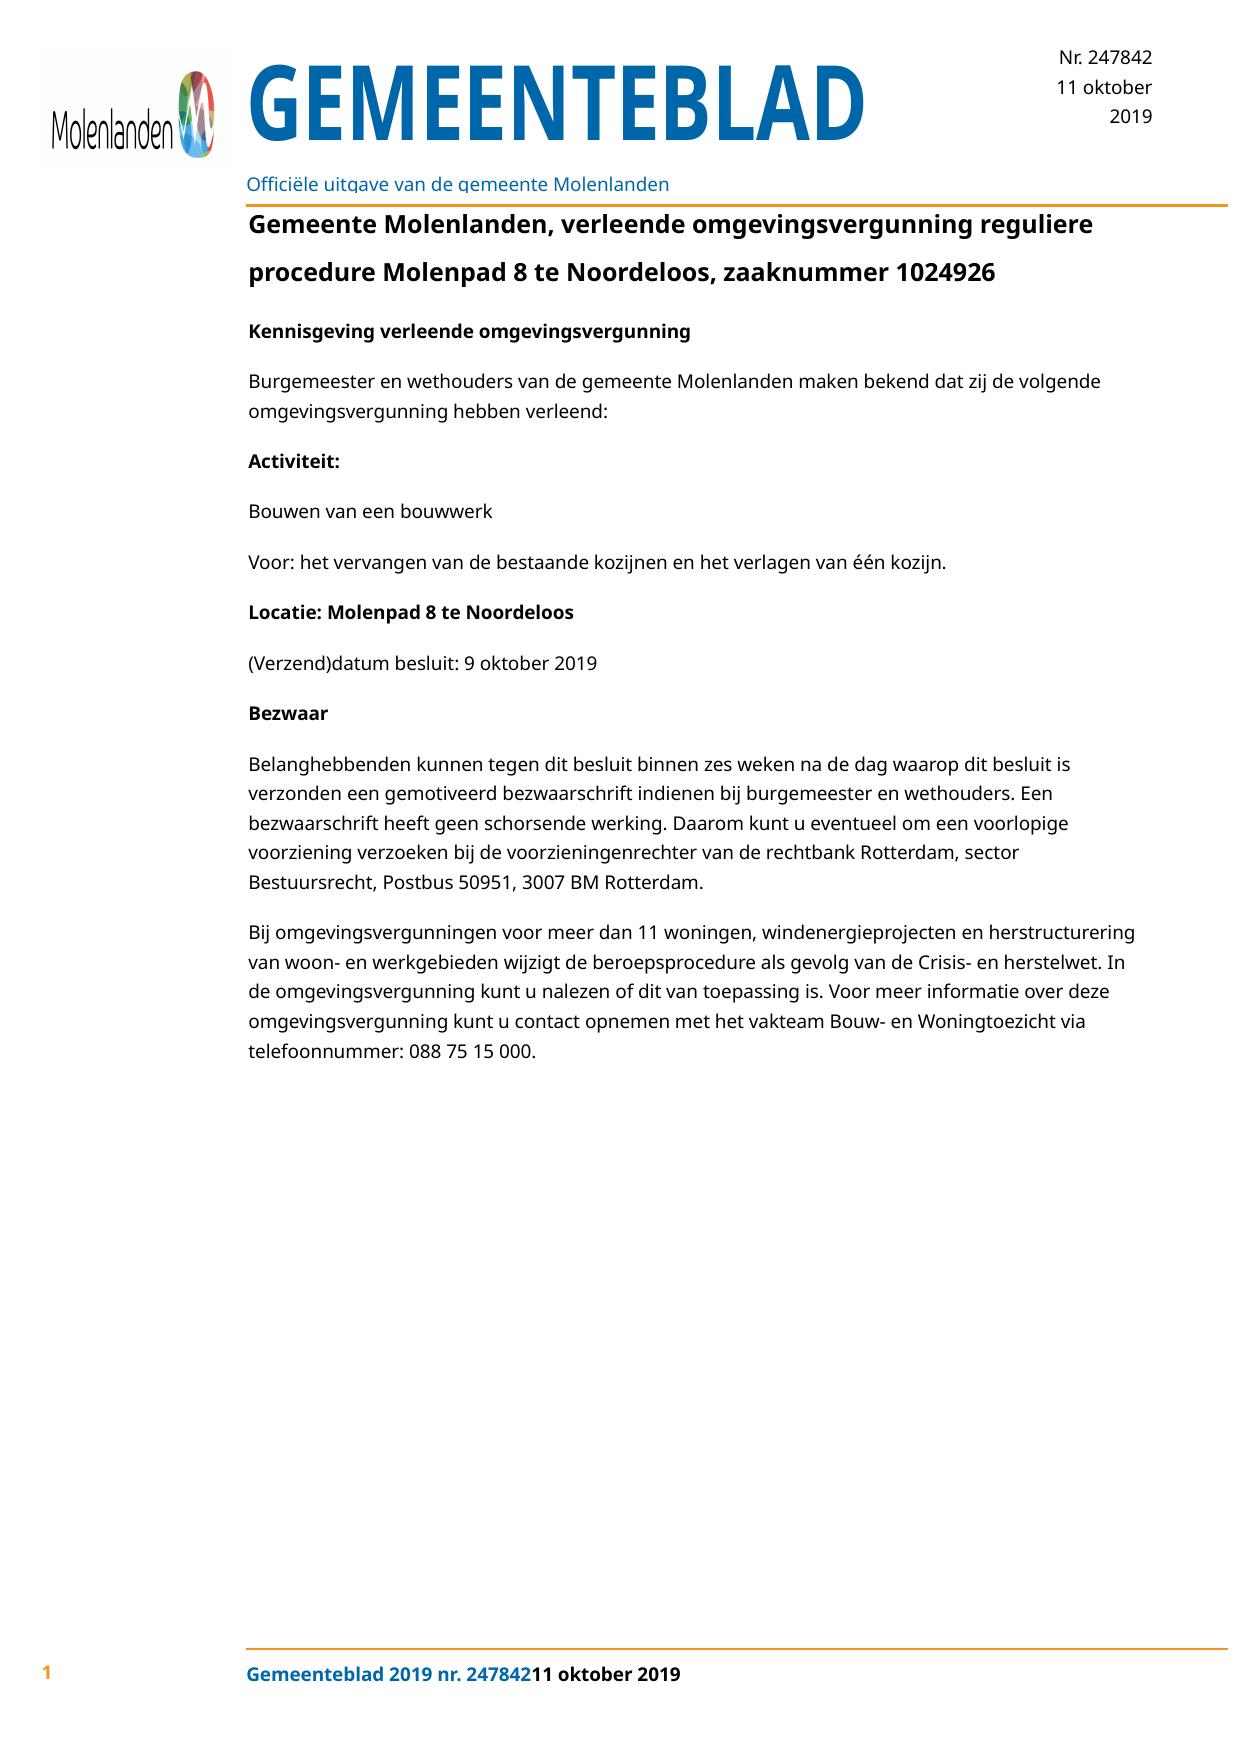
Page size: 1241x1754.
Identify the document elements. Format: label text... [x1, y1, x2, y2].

text Activiteit: [248, 448, 1152, 474]
text Voor: het vervangen van de bestaande kozijnen en het verlagen van één kozijn. [248, 549, 1152, 575]
text Belanghebbenden kunnen tegen dit besluit binnen zes weken na de dag waarop dit besluit is verzonden een gemotiveerd bezwaarschrift indienen bij burgemeester en wethouders. Een bezwaarschrift heeft geen schorsende werking. Daarom kunt u eventueel om een voorlopige voorziening verzoeken bij de voorzieningenrechter van de rechtbank Rotterdam, sector Bestuursrecht, Postbus 50951, 3007 BM Rotterdam. [248, 751, 1152, 895]
text (Verzend)datum besluit: 9 oktober 2019 [248, 650, 1152, 676]
picture [41, 47, 231, 172]
text Locatie: Molenpad 8 te Noordeloos [248, 599, 1152, 625]
text Bezwaar [248, 700, 1152, 726]
text Bij omgevingsvergunningen voor meer dan 11 woningen, windenergieprojecten en herstructurering van woon- en werkgebieden wijzigt de beroepsprocedure als gevolg van de Crisis- en herstelwet. In de omgevingsvergunning kunt u nalezen of dit van toepassing is. Voor meer informatie over deze omgevingsvergunning kunt u contact opnemen met het vakteam Bouw- en Woningtoezicht via telefoonnummer: 088 75 15 000. [248, 919, 1152, 1064]
text Kennisgeving verleende omgevingsvergunning [248, 318, 1152, 344]
text Burgemeester en wethouders van de gemeente Molenlanden maken bekend dat zij de volgende omgevingsvergunning hebben verleend: [248, 368, 1152, 424]
text Gemeente Molenlanden, verleende omgevingsvergunning reguliere procedure Molenpad 8 te Noordeloos, zaaknummer 1024926 [248, 207, 1152, 288]
text Bouwen van een bouwwerk [248, 499, 1152, 524]
